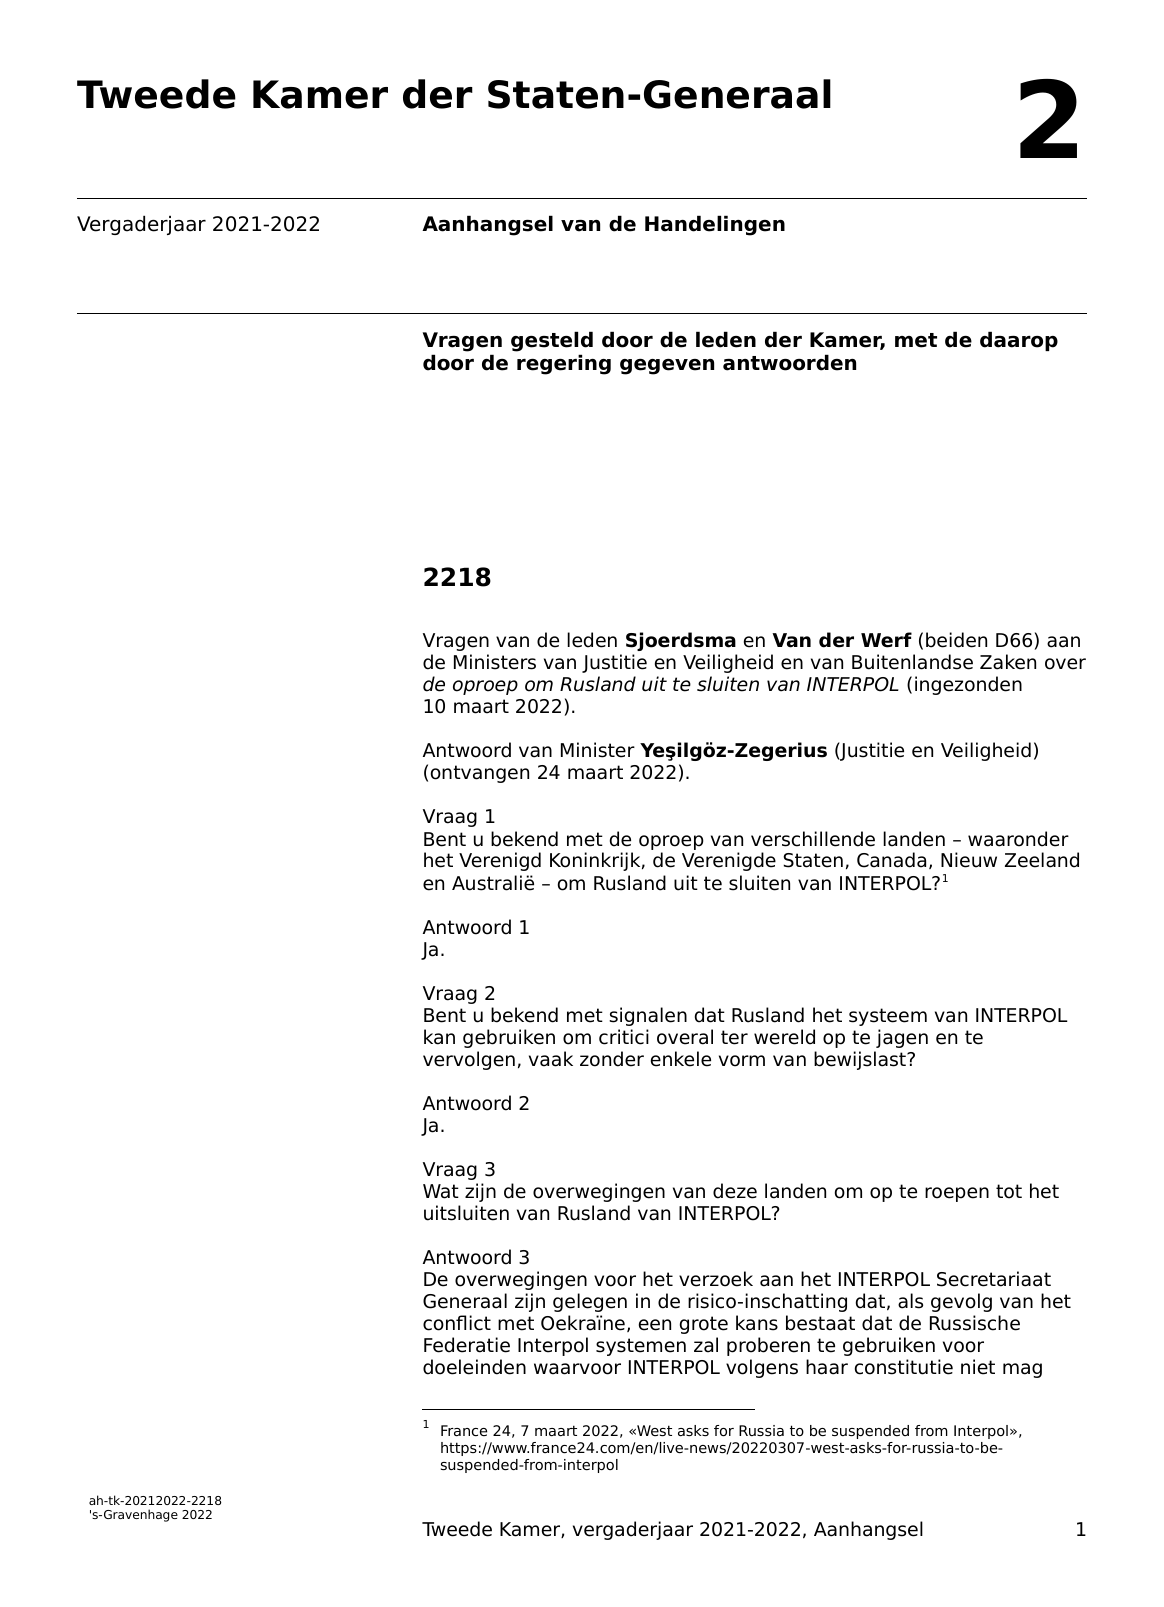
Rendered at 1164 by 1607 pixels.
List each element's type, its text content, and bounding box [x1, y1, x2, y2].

table_cell Aanhangsel van de Handelingen [422, 199, 1087, 313]
table_header 2 [886, 59, 1087, 198]
text 's-Gravenhage 2022 [88, 1508, 323, 1522]
text 2218 [422, 563, 1087, 592]
table_header Tweede Kamer der Staten-Generaal [77, 59, 886, 198]
text Antwoord 3 [422, 1247, 1087, 1269]
text ah-tk-20212022-2218 [88, 1494, 323, 1508]
table_cell Vergaderjaar 2021-2022 [77, 199, 422, 313]
text Vragen van de leden Sjoerdsma en Van der Werf (beiden D66) aan de Ministers van Justitie en Veiligheid en van Buitenlandse Zaken over de oproep om Rusland uit te sluiten van INTERPOL (ingezonden 10 maart 2022). [422, 630, 1087, 718]
text Vraag 3 [422, 1159, 1087, 1181]
text Bent u bekend met signalen dat Rusland het systeem van INTERPOL kan gebruiken om critici overal ter wereld op te jagen en te vervolgen, vaak zonder enkele vorm van bewijslast? [422, 1005, 1087, 1071]
text Antwoord van Minister Yeşilgöz-Zegerius (Justitie en Veiligheid) (ontvangen 24 maart 2022). [422, 740, 1087, 784]
text Wat zijn de overwegingen van deze landen om op te roepen tot het uitsluiten van Rusland van INTERPOL? [422, 1181, 1087, 1225]
text Ja. [422, 938, 1087, 961]
text Antwoord 2 [422, 1093, 1087, 1115]
table_cell Vragen gesteld door de leden der Kamer, met de daarop door de regering gegeven antwoorden [422, 314, 1087, 375]
table_cell [77, 314, 422, 375]
text France 24, 7 maart 2022, «West asks for Russia to be suspended from Interpol», https://www.france24.com/en/live-news/20220307-west-asks-for-russia-to-be-suspended-from-interpol [422, 1418, 1087, 1474]
text Ja. [422, 1115, 1087, 1137]
text Bent u bekend met de oproep van verschillende landen – waaronder het Verenigd Koninkrijk, de Verenigde Staten, Canada, Nieuw Zeeland en Australië – om Rusland uit te sluiten van INTERPOL? [422, 828, 1087, 894]
text Vraag 2 [422, 983, 1087, 1005]
text De overwegingen voor het verzoek aan het INTERPOL Secretariaat Generaal zijn gelegen in de risico-inschatting dat, als gevolg van het conflict met Oekraïne, een grote kans bestaat dat de Russische Federatie Interpol systemen zal proberen te gebruiken voor doeleinden waarvoor INTERPOL volgens haar constitutie niet mag [422, 1269, 1087, 1379]
text Antwoord 1 [422, 917, 1087, 938]
text Vraag 1 [422, 806, 1087, 828]
